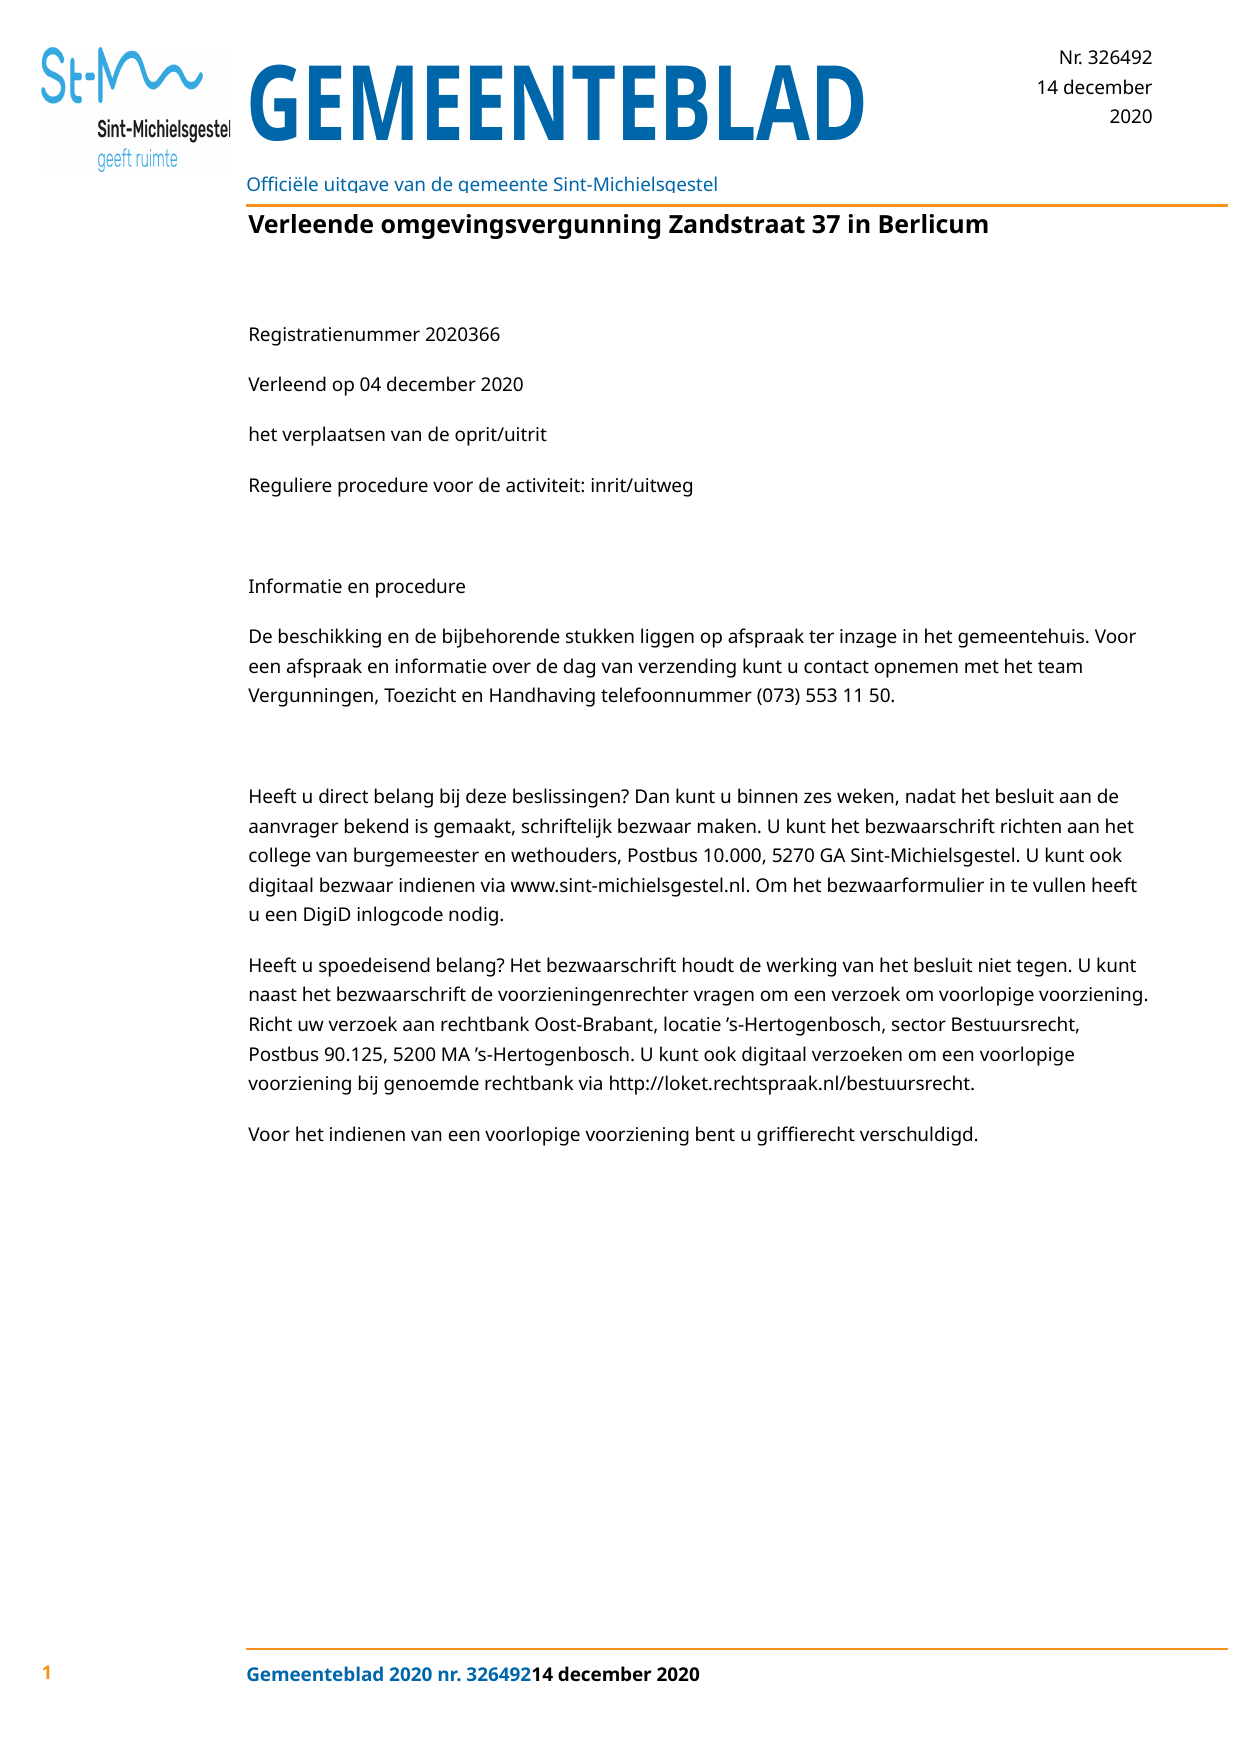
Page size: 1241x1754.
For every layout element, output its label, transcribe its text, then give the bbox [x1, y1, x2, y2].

text De beschikking en de bijbehorende stukken liggen op afspraak ter inzage in het gemeentehuis. Voor een afspraak en informatie over de dag van verzending kunt u contact opnemen met het team Vergunningen, Toezicht en Handhaving telefoonnummer (073) 553 11 50. [248, 623, 1152, 708]
text Heeft u spoedeisend belang? Het bezwaarschrift houdt de werking van het besluit niet tegen. U kunt naast het bezwaarschrift de voorzieningenrechter vragen om een verzoek om voorlopige voorziening. Richt uw verzoek aan rechtbank Oost-Brabant, locatie ’s-Hertogenbosch, sector Bestuursrecht, Postbus 90.125, 5200 MA ’s-Hertogenbosch. U kunt ook digitaal verzoeken om een voorlopige voorziening bij genoemde rechtbank via http://loket.rechtspraak.nl/bestuursrecht. [248, 952, 1152, 1096]
text Verleend op 04 december 2020 [248, 371, 1152, 397]
text Reguliere procedure voor de activiteit: inrit/uitweg [248, 472, 1152, 498]
text Informatie en procedure [248, 573, 1152, 598]
text Verleende omgevingsvergunning Zandstraat 37 in Berlicum [248, 207, 1152, 241]
picture [41, 47, 231, 172]
text het verplaatsen van de oprit/uitrit [248, 422, 1152, 447]
text Heeft u direct belang bij deze beslissingen? Dan kunt u binnen zes weken, nadat het besluit aan de aanvrager bekend is gemaakt, schriftelijk bezwaar maken. U kunt het bezwaarschrift richten aan het college van burgemeester en wethouders, Postbus 10.000, 5270 GA Sint-Michielsgestel. U kunt ook digitaal bezwaar indienen via www.sint-michielsgestel.nl. Om het bezwaarformulier in te vullen heeft u een DigiD inlogcode nodig. [248, 783, 1152, 927]
text Registratienummer 2020366 [248, 321, 1152, 346]
text Voor het indienen van een voorlopige voorziening bent u griffierecht verschuldigd. [248, 1121, 1152, 1146]
